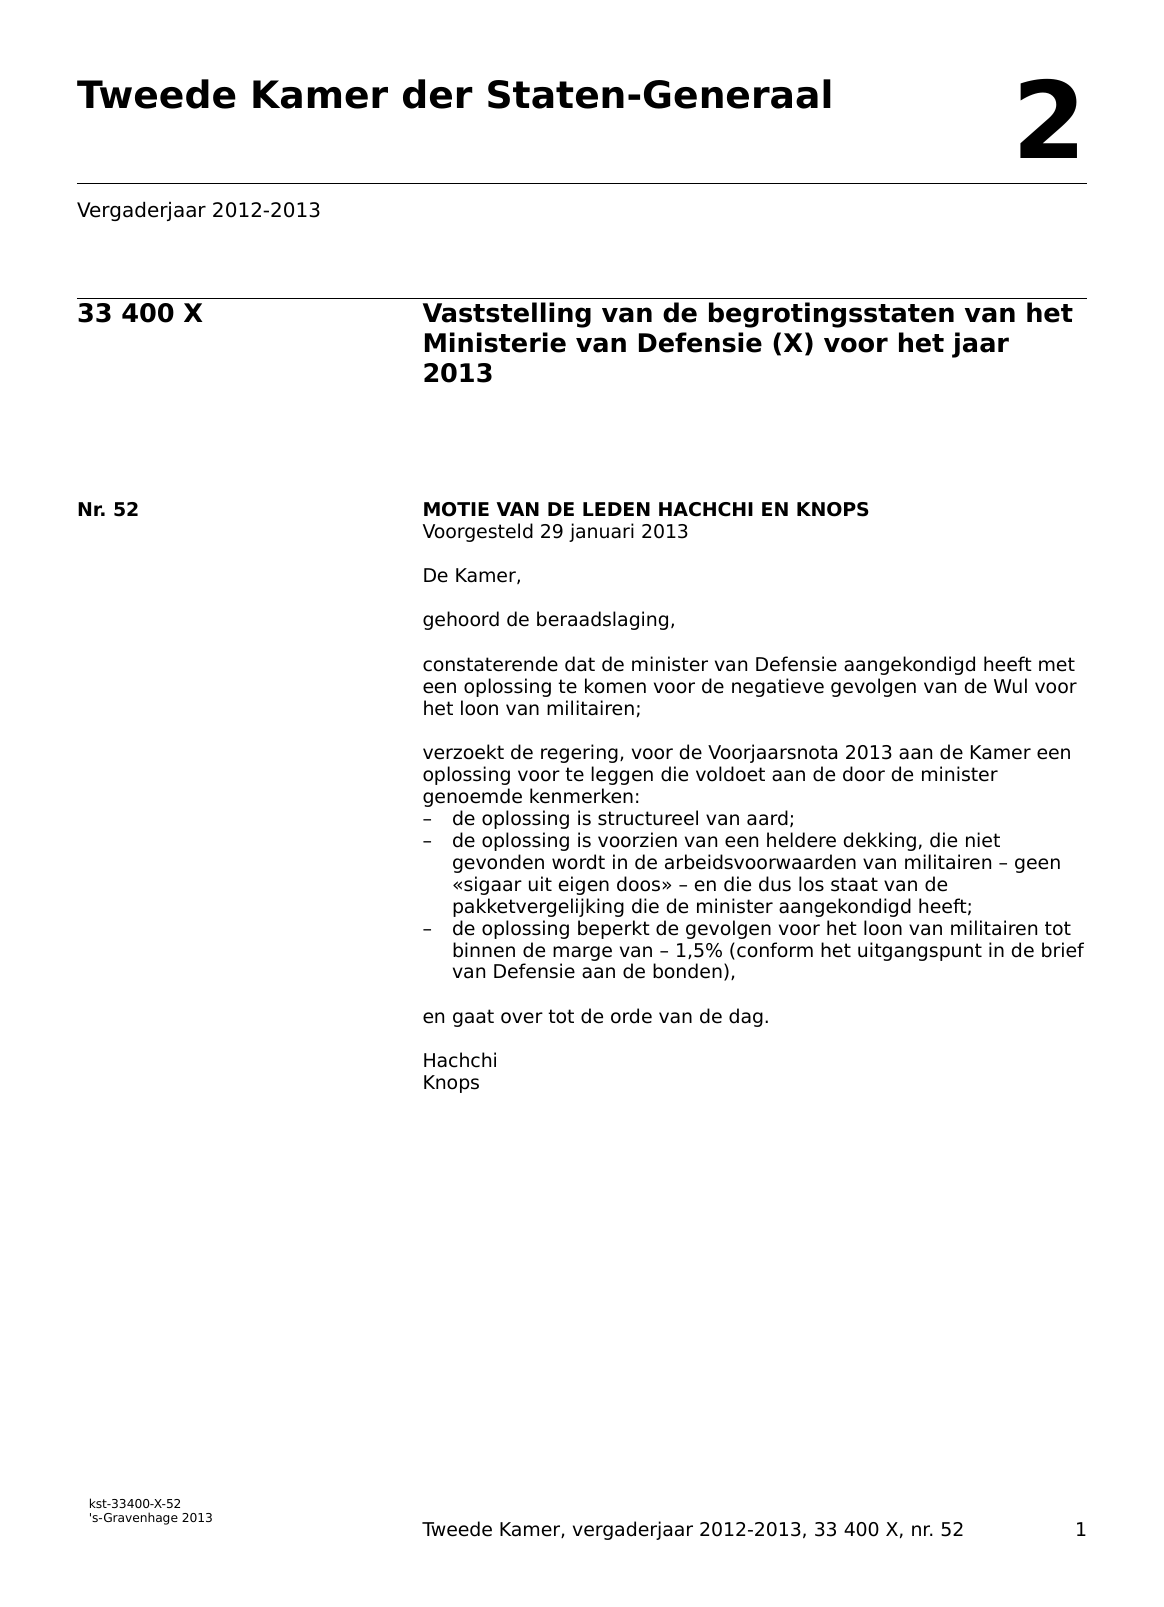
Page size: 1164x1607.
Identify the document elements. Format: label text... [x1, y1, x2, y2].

table_header 2 [886, 59, 1087, 183]
text gehoord de beraadslaging, [422, 609, 1087, 631]
text 's-Gravenhage 2013 [88, 1511, 323, 1525]
text constaterende dat de minister van Defensie aangekondigd heeft met een oplossing te komen voor de negatieve gevolgen van de Wul voor het loon van militairen; [422, 653, 1087, 719]
subtitle Nr. 52 MOTIE VAN DE LEDEN HACHCHI EN KNOPS [77, 499, 1087, 521]
text – de oplossing is structureel van aard; [422, 808, 1087, 829]
text – de oplossing is voorzien van een heldere dekking, die niet gevonden wordt in de arbeidsvoorwaarden van militairen – geen «sigaar uit eigen doos» – en die dus los staat van de pakketvergelijking die de minister aangekondigd heeft; [422, 829, 1087, 917]
text Voorgesteld 29 januari 2013 [422, 521, 1087, 543]
text en gaat over tot de orde van de dag. [422, 1006, 1087, 1028]
text De Kamer, [422, 565, 1087, 587]
text verzoekt de regering, voor de Voorjaarsnota 2013 aan de Kamer een oplossing voor te leggen die voldoet aan de door de minister genoemde kenmerken: [422, 742, 1087, 808]
text kst-33400-X-52 [88, 1497, 323, 1511]
table_cell Vergaderjaar 2012-2013 [77, 184, 1087, 298]
subtitle 33 400 X Vaststelling van de begrotingsstaten van het Ministerie van Defensie (X) voor het jaar 2013 [77, 299, 1087, 388]
table_header Tweede Kamer der Staten-Generaal [77, 59, 886, 183]
text – de oplossing beperkt de gevolgen voor het loon van militairen tot binnen de marge van – 1,5% (conform het uitgangspunt in de brief van Defensie aan de bonden), [422, 917, 1087, 983]
text Hachchi [422, 1050, 1087, 1072]
text Knops [422, 1072, 1087, 1094]
